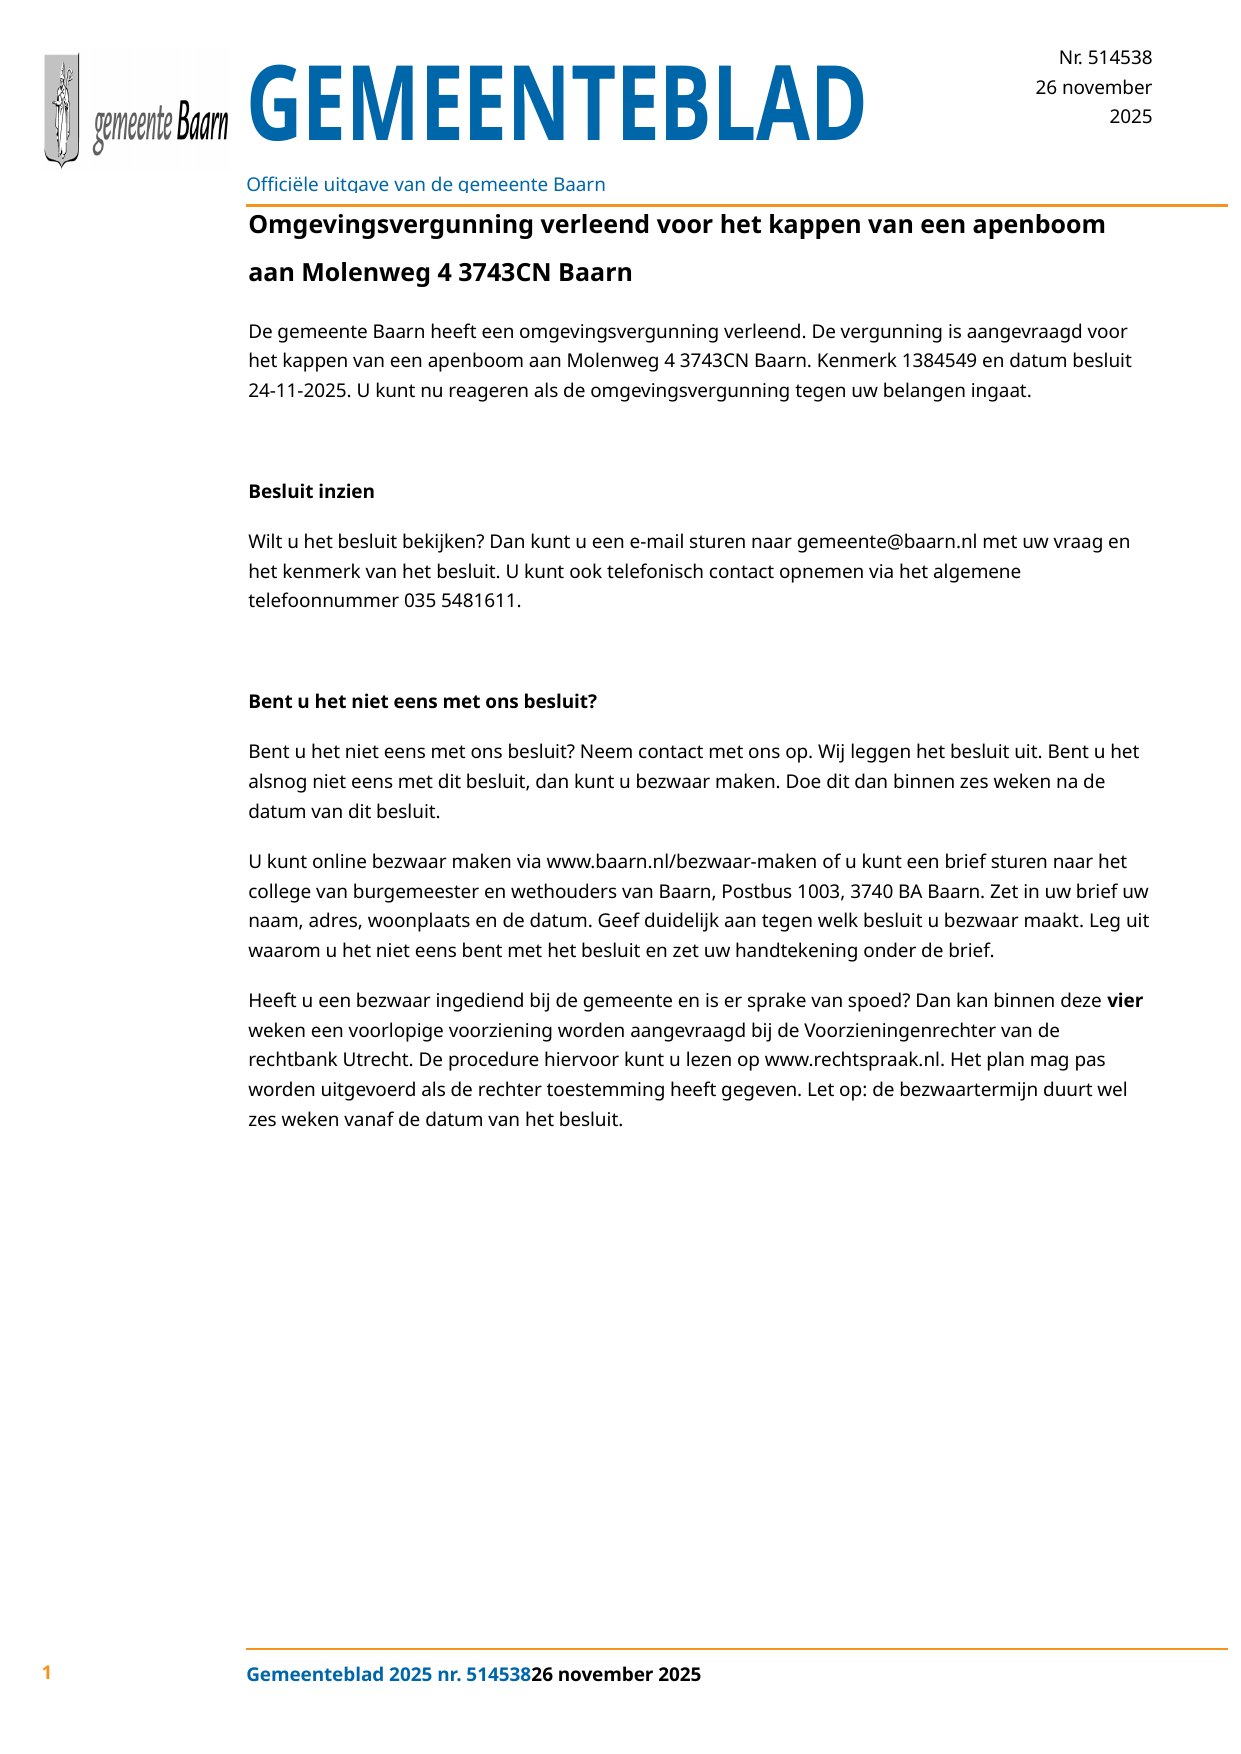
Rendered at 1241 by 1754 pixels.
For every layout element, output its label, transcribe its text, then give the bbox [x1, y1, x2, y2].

text Bent u het niet eens met ons besluit? Neem contact met ons op. Wij leggen het besluit uit. Bent u het alsnog niet eens met dit besluit, dan kunt u bezwaar maken. Doe dit dan binnen zes weken na de datum van dit besluit. [248, 739, 1152, 824]
text Bent u het niet eens met ons besluit? [248, 688, 1152, 714]
text Wilt u het besluit bekijken? Dan kunt u een e-mail sturen naar gemeente@baarn.nl met uw vraag en het kenmerk van het besluit. U kunt ook telefonisch contact opnemen via het algemene telefoonnummer 035 5481611. [248, 528, 1152, 613]
text Omgevingsvergunning verleend voor het kappen van een apenboom aan Molenweg 4 3743CN Baarn [248, 207, 1152, 288]
text U kunt online bezwaar maken via www.baarn.nl/bezwaar-maken of u kunt een brief sturen naar het college van burgemeester en wethouders van Baarn, Postbus 1003, 3740 BA Baarn. Zet in uw brief uw naam, adres, woonplaats en de datum. Geef duidelijk aan tegen welk besluit u bezwaar maakt. Leg uit waarom u het niet eens bent met het besluit en zet uw handtekening onder de brief. [248, 848, 1152, 963]
text Besluit inzien [248, 478, 1152, 504]
text Heeft u een bezwaar ingediend bij de gemeente en is er sprake van spoed? Dan kan binnen deze vier weken een voorlopige voorziening worden aangevraagd bij de Voorzieningenrechter van de rechtbank Utrecht. De procedure hiervoor kunt u lezen op www.rechtspraak.nl. Het plan mag pas worden uitgevoerd als de rechter toestemming heeft gegeven. Let op: de bezwaartermijn duurt wel zes weken vanaf de datum van het besluit. [248, 987, 1152, 1132]
text De gemeente Baarn heeft een omgevingsvergunning verleend. De vergunning is aangevraagd voor het kappen van een apenboom aan Molenweg 4 3743CN Baarn. Kenmerk 1384549 en datum besluit 24-11-2025. U kunt nu reageren als de omgevingsvergunning tegen uw belangen ingaat. [248, 318, 1152, 403]
picture [41, 47, 231, 172]
